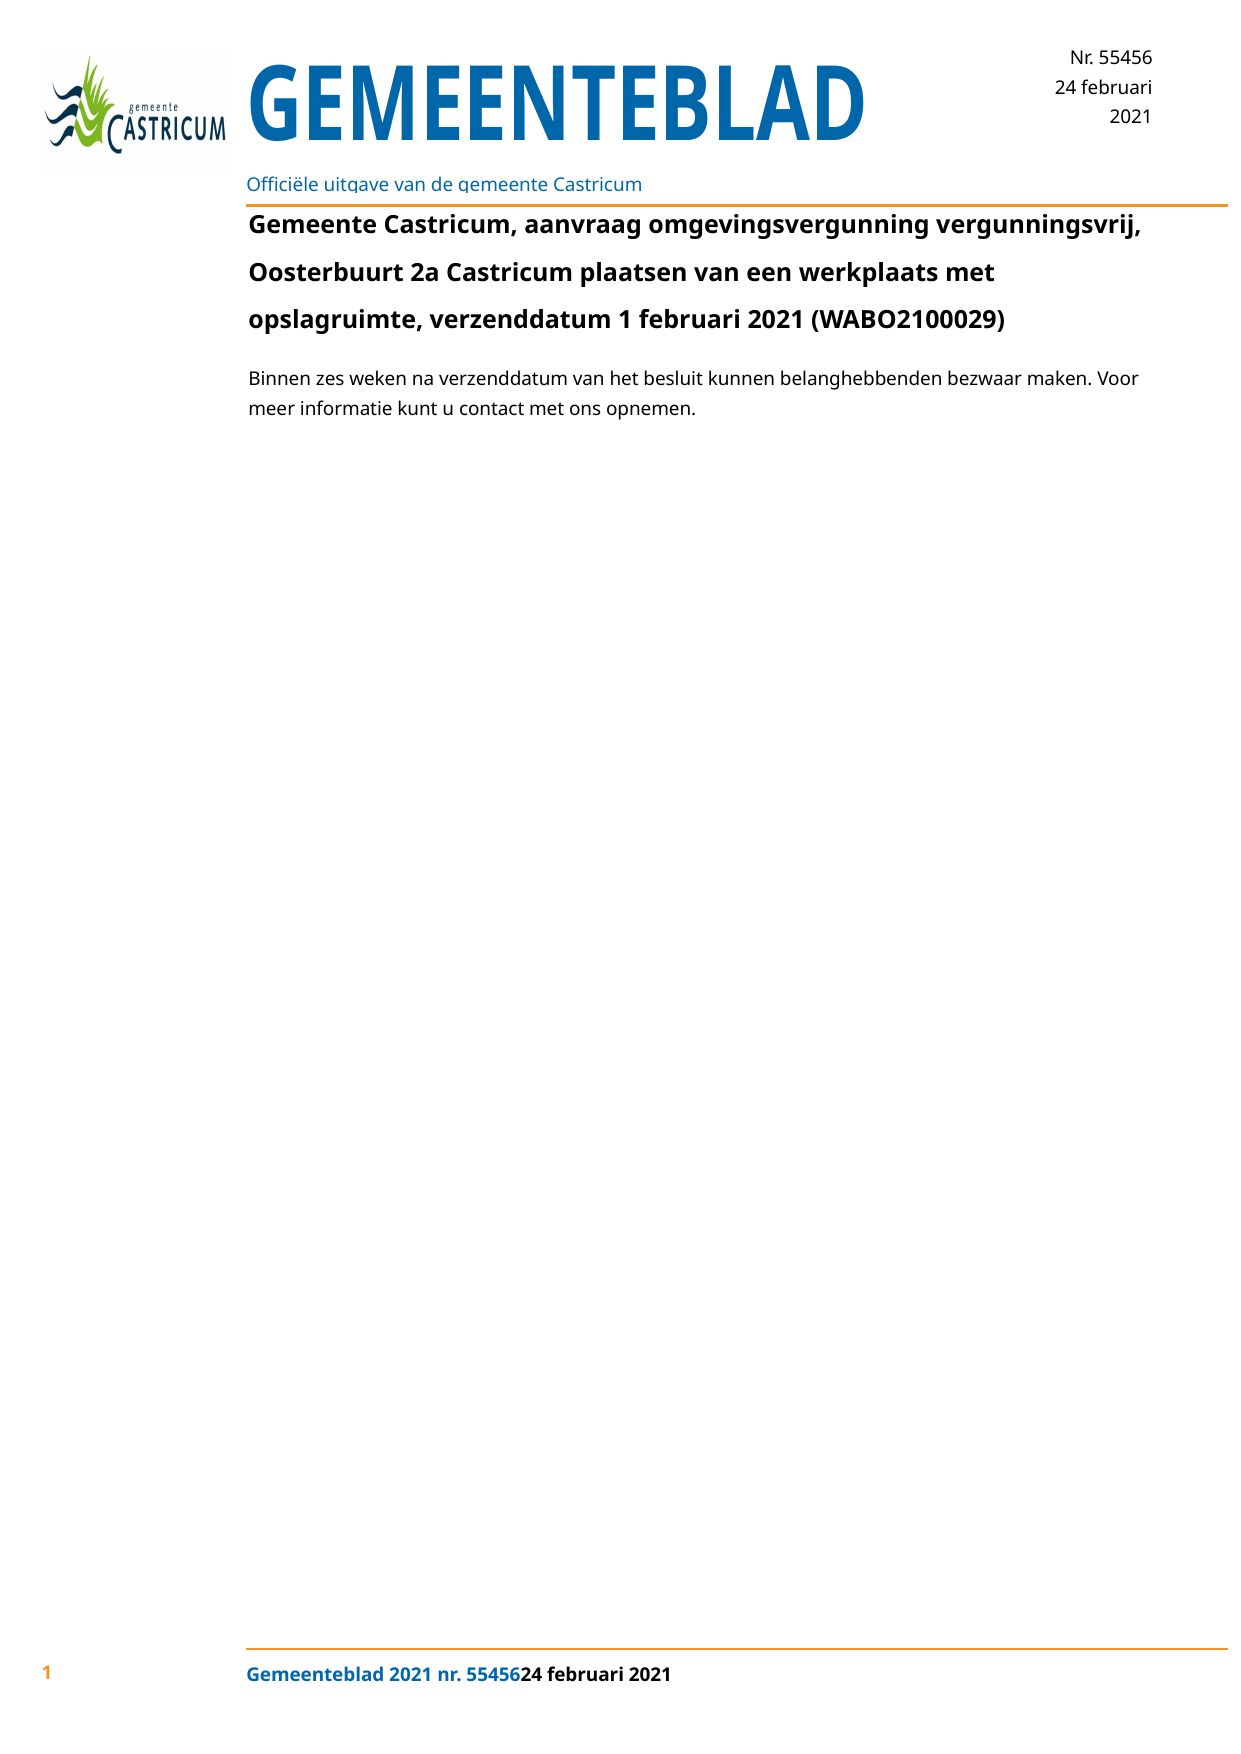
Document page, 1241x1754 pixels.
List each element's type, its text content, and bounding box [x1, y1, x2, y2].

text Gemeente Castricum, aanvraag omgevingsvergunning vergunningsvrij, Oosterbuurt 2a Castricum plaatsen van een werkplaats met opslagruimte, verzenddatum 1 februari 2021 (WABO2100029) [248, 207, 1152, 336]
text Binnen zes weken na verzenddatum van het besluit kunnen belanghebbenden bezwaar maken. Voor meer informatie kunt u contact met ons opnemen. [248, 366, 1152, 421]
picture [41, 47, 231, 172]
